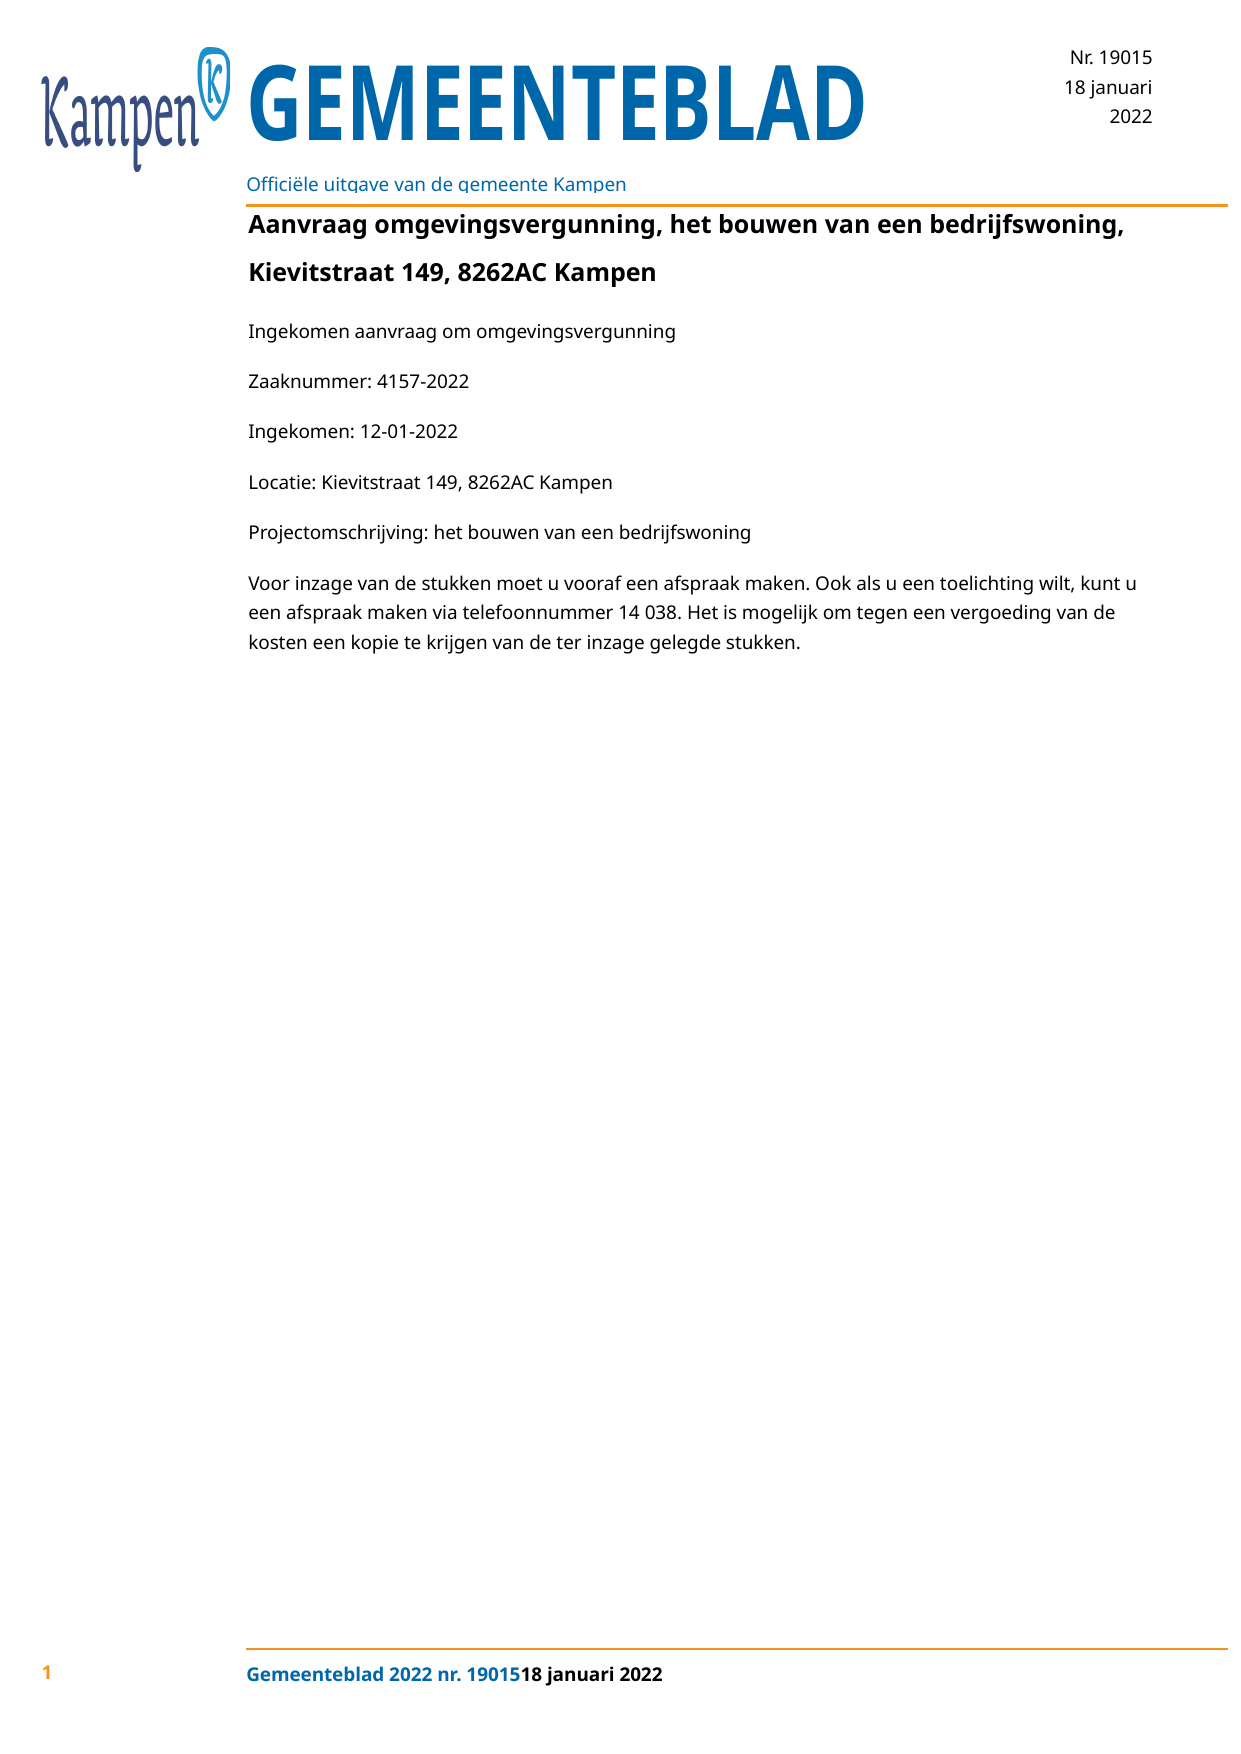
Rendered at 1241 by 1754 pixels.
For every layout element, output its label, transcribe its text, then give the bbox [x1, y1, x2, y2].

text Zaaknummer: 4157-2022 [248, 368, 1152, 394]
picture [41, 47, 231, 172]
text Projectomschrijving: het bouwen van een bedrijfswoning [248, 519, 1152, 545]
text Locatie: Kievitstraat 149, 8262AC Kampen [248, 469, 1152, 495]
text Ingekomen: 12-01-2022 [248, 419, 1152, 444]
text Ingekomen aanvraag om omgevingsvergunning [248, 318, 1152, 344]
text Voor inzage van de stukken moet u vooraf een afspraak maken. Ook als u een toelichting wilt, kunt u een afspraak maken via telefoonnummer 14 038. Het is mogelijk om tegen een vergoeding van de kosten een kopie te krijgen van de ter inzage gelegde stukken. [248, 570, 1152, 655]
text Aanvraag omgevingsvergunning, het bouwen van een bedrijfswoning, Kievitstraat 149, 8262AC Kampen [248, 207, 1152, 288]
